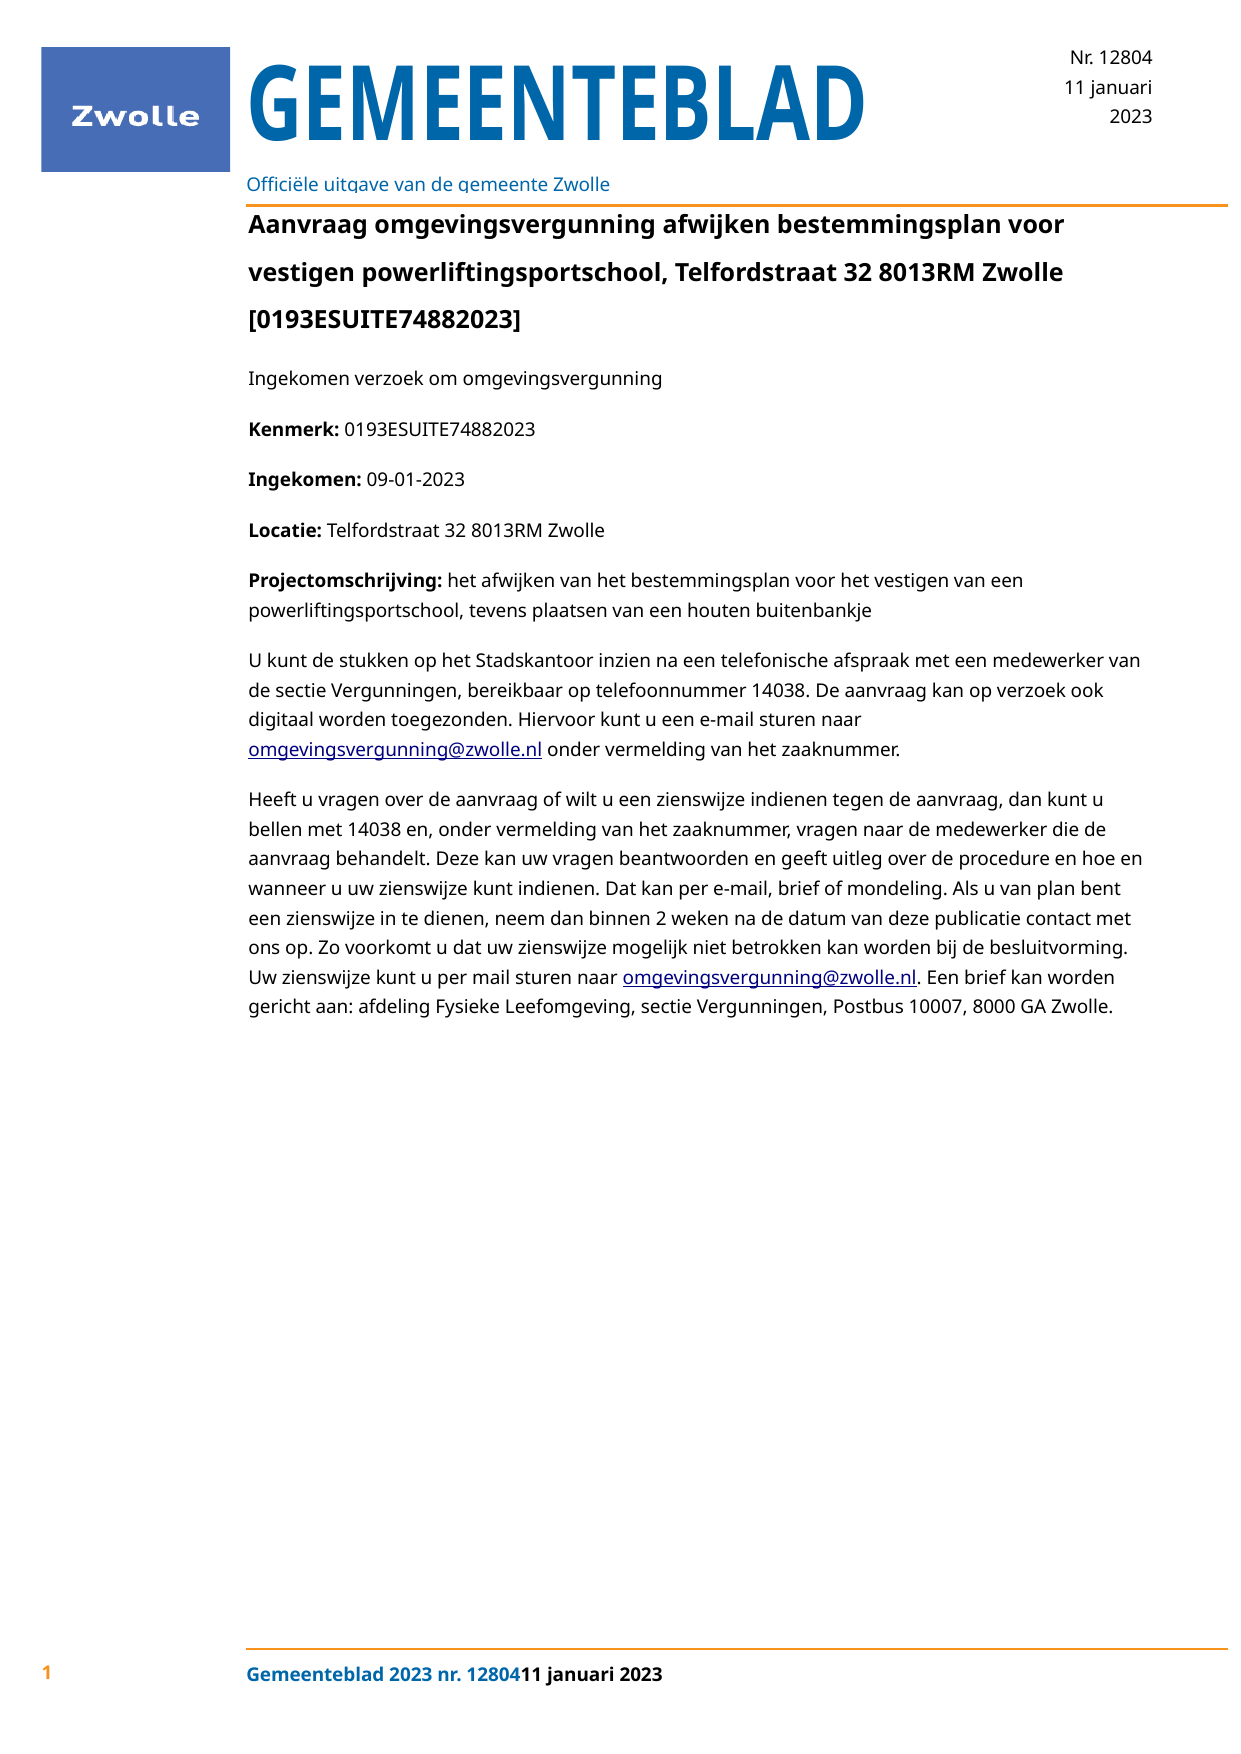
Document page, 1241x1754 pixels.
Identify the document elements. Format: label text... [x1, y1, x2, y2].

text Kenmerk: 0193ESUITE74882023 [248, 416, 1152, 442]
text Ingekomen: 09-01-2023 [248, 466, 1152, 492]
text Aanvraag omgevingsvergunning afwijken bestemmingsplan voor vestigen powerliftingsportschool, Telfordstraat 32 8013RM Zwolle [0193ESUITE74882023] [248, 207, 1152, 336]
text Projectomschrijving: het afwijken van het bestemmingsplan voor het vestigen van een powerliftingsportschool, tevens plaatsen van een houten buitenbankje [248, 567, 1152, 622]
text Heeft u vragen over de aanvraag of wilt u een zienswijze indienen tegen de aanvraag, dan kunt u bellen met 14038 en, onder vermelding van het zaaknummer, vragen naar de medewerker die de aanvraag behandelt. Deze kan uw vragen beantwoorden en geeft uitleg over de procedure en hoe en wanneer u uw zienswijze kunt indienen. Dat kan per e-mail, brief of mondeling. Als u van plan bent een zienswijze in te dienen, neem dan binnen 2 weken na de datum van deze publicatie contact met ons op. Zo voorkomt u dat uw zienswijze mogelijk niet betrokken kan worden bij de besluitvorming. Uw zienswijze kunt u per mail sturen naar omgevingsvergunning@zwolle.nl. Een brief kan worden gericht aan: afdeling Fysieke Leefomgeving, sectie Vergunningen, Postbus 10007, 8000 GA Zwolle. [248, 786, 1152, 1019]
text Locatie: Telfordstraat 32 8013RM Zwolle [248, 517, 1152, 542]
text Ingekomen verzoek om omgevingsvergunning [248, 366, 1152, 391]
picture [41, 47, 231, 172]
text U kunt de stukken op het Stadskantoor inzien na een telefonische afspraak met een medewerker van de sectie Vergunningen, bereikbaar op telefoonnummer 14038. De aanvraag kan op verzoek ook digitaal worden toegezonden. Hiervoor kunt u een e-mail sturen naar omgevingsvergunning@zwolle.nl onder vermelding van het zaaknummer. [248, 647, 1152, 762]
